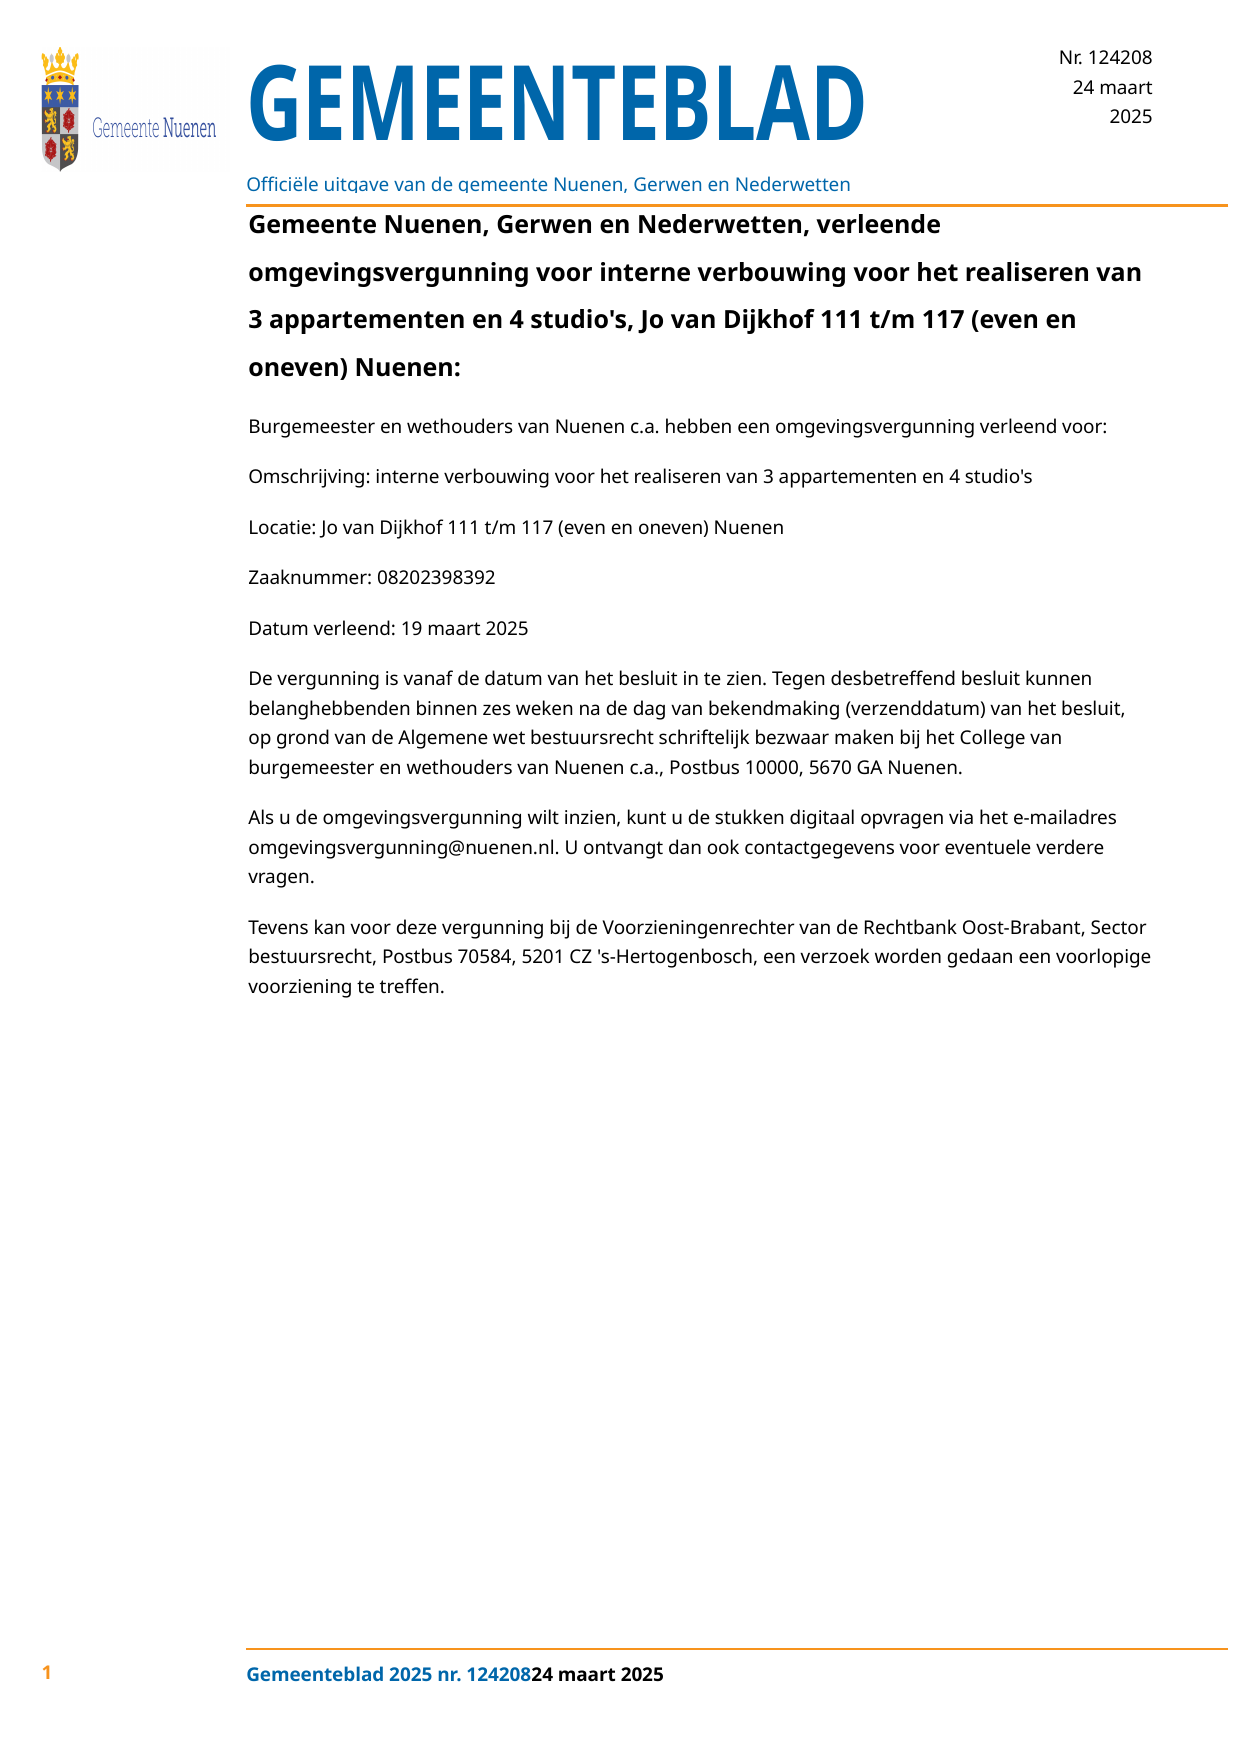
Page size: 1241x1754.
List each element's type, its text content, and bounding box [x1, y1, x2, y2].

text Gemeente Nuenen, Gerwen en Nederwetten, verleende omgevingsvergunning voor interne verbouwing voor het realiseren van 3 appartementen en 4 studio's, Jo van Dijkhof 111 t/m 117 (even en oneven) Nuenen: [248, 207, 1152, 384]
text Tevens kan voor deze vergunning bij de Voorzieningenrechter van de Rechtbank Oost-Brabant, Sector bestuursrecht, Postbus 70584, 5201 CZ 's-Hertogenbosch, een verzoek worden gedaan een voorlopige voorziening te treffen. [248, 914, 1152, 999]
text Locatie: Jo van Dijkhof 111 t/m 117 (even en oneven) Nuenen [248, 514, 1152, 540]
text Zaaknummer: 08202398392 [248, 564, 1152, 590]
text Als u de omgevingsvergunning wilt inzien, kunt u de stukken digitaal opvragen via het e-mailadres omgevingsvergunning@nuenen.nl. U ontvangt dan ook contactgegevens voor eventuele verdere vragen. [248, 804, 1152, 889]
text De vergunning is vanaf de datum van het besluit in te zien. Tegen desbetreffend besluit kunnen belanghebbenden binnen zes weken na de dag van bekendmaking (verzenddatum) van het besluit, op grond van de Algemene wet bestuursrecht schriftelijk bezwaar maken bij het College van burgemeester en wethouders van Nuenen c.a., Postbus 10000, 5670 GA Nuenen. [248, 665, 1152, 780]
text Burgemeester en wethouders van Nuenen c.a. hebben een omgevingsvergunning verleend voor: [248, 413, 1152, 439]
picture [41, 47, 231, 172]
text Omschrijving: interne verbouwing voor het realiseren van 3 appartementen en 4 studio's [248, 463, 1152, 489]
text Datum verleend: 19 maart 2025 [248, 615, 1152, 641]
